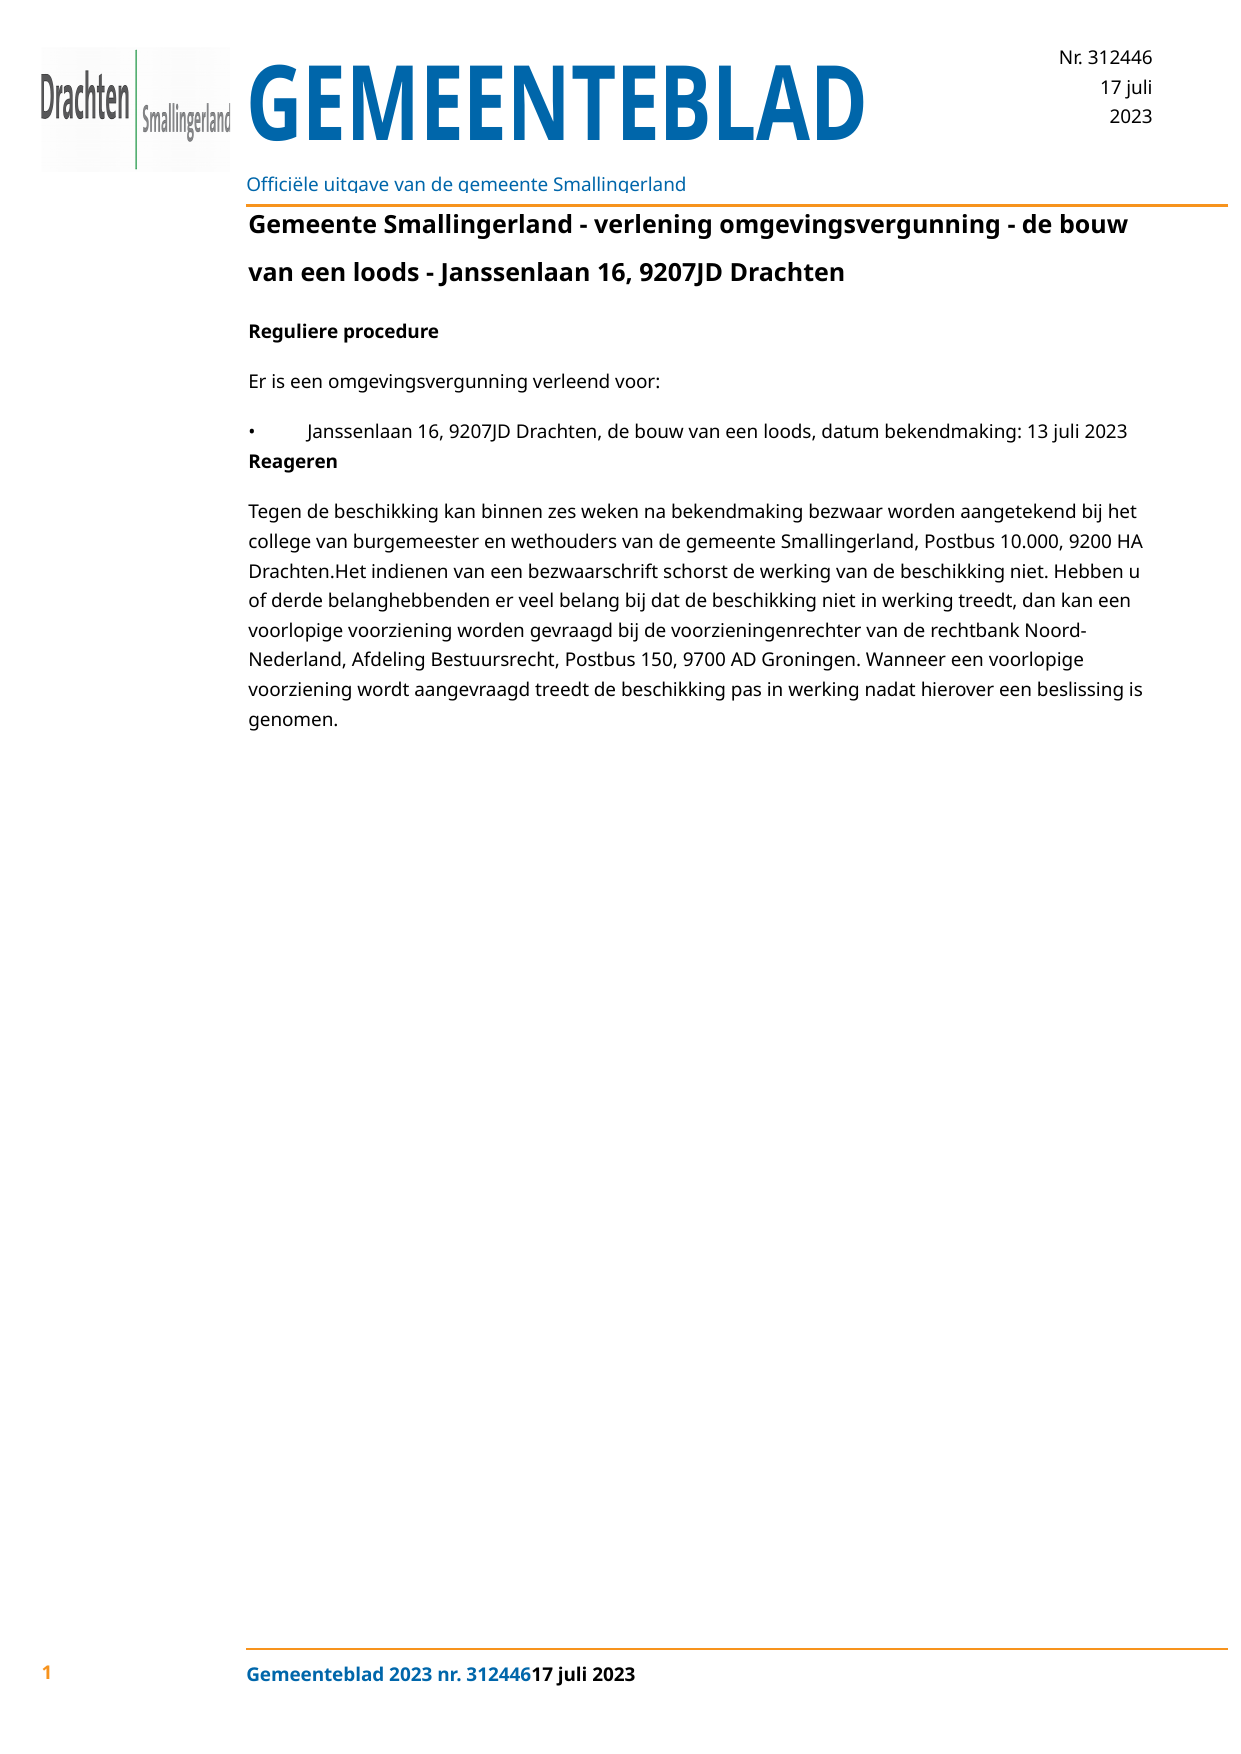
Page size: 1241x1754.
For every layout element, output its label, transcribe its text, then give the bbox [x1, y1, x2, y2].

text Gemeente Smallingerland - verlening omgevingsvergunning - de bouw van een loods - Janssenlaan 16, 9207JD Drachten [248, 207, 1152, 288]
text Er is een omgevingsvergunning verleend voor: [248, 368, 1152, 394]
list Janssenlaan 16, 9207JD Drachten, de bouw van een loods, datum bekendmaking: 13 juli 2023 [248, 419, 1152, 444]
text Reguliere procedure [248, 318, 1152, 344]
text Tegen de beschikking kan binnen zes weken na bekendmaking bezwaar worden aangetekend bij het college van burgemeester en wethouders van de gemeente Smallingerland, Postbus 10.000, 9200 HA Drachten.Het indienen van een bezwaarschrift schorst de werking van de beschikking niet. Hebben u of derde belanghebbenden er veel belang bij dat de beschikking niet in werking treedt, dan kan een voorlopige voorziening worden gevraagd bij de voorzieningenrechter van de rechtbank Noord-Nederland, Afdeling Bestuursrecht, Postbus 150, 9700 AD Groningen. Wanneer een voorlopige voorziening wordt aangevraagd treedt de beschikking pas in werking nadat hierover een beslissing is genomen. [248, 499, 1152, 732]
picture [41, 47, 231, 172]
text Reageren [248, 448, 1152, 474]
